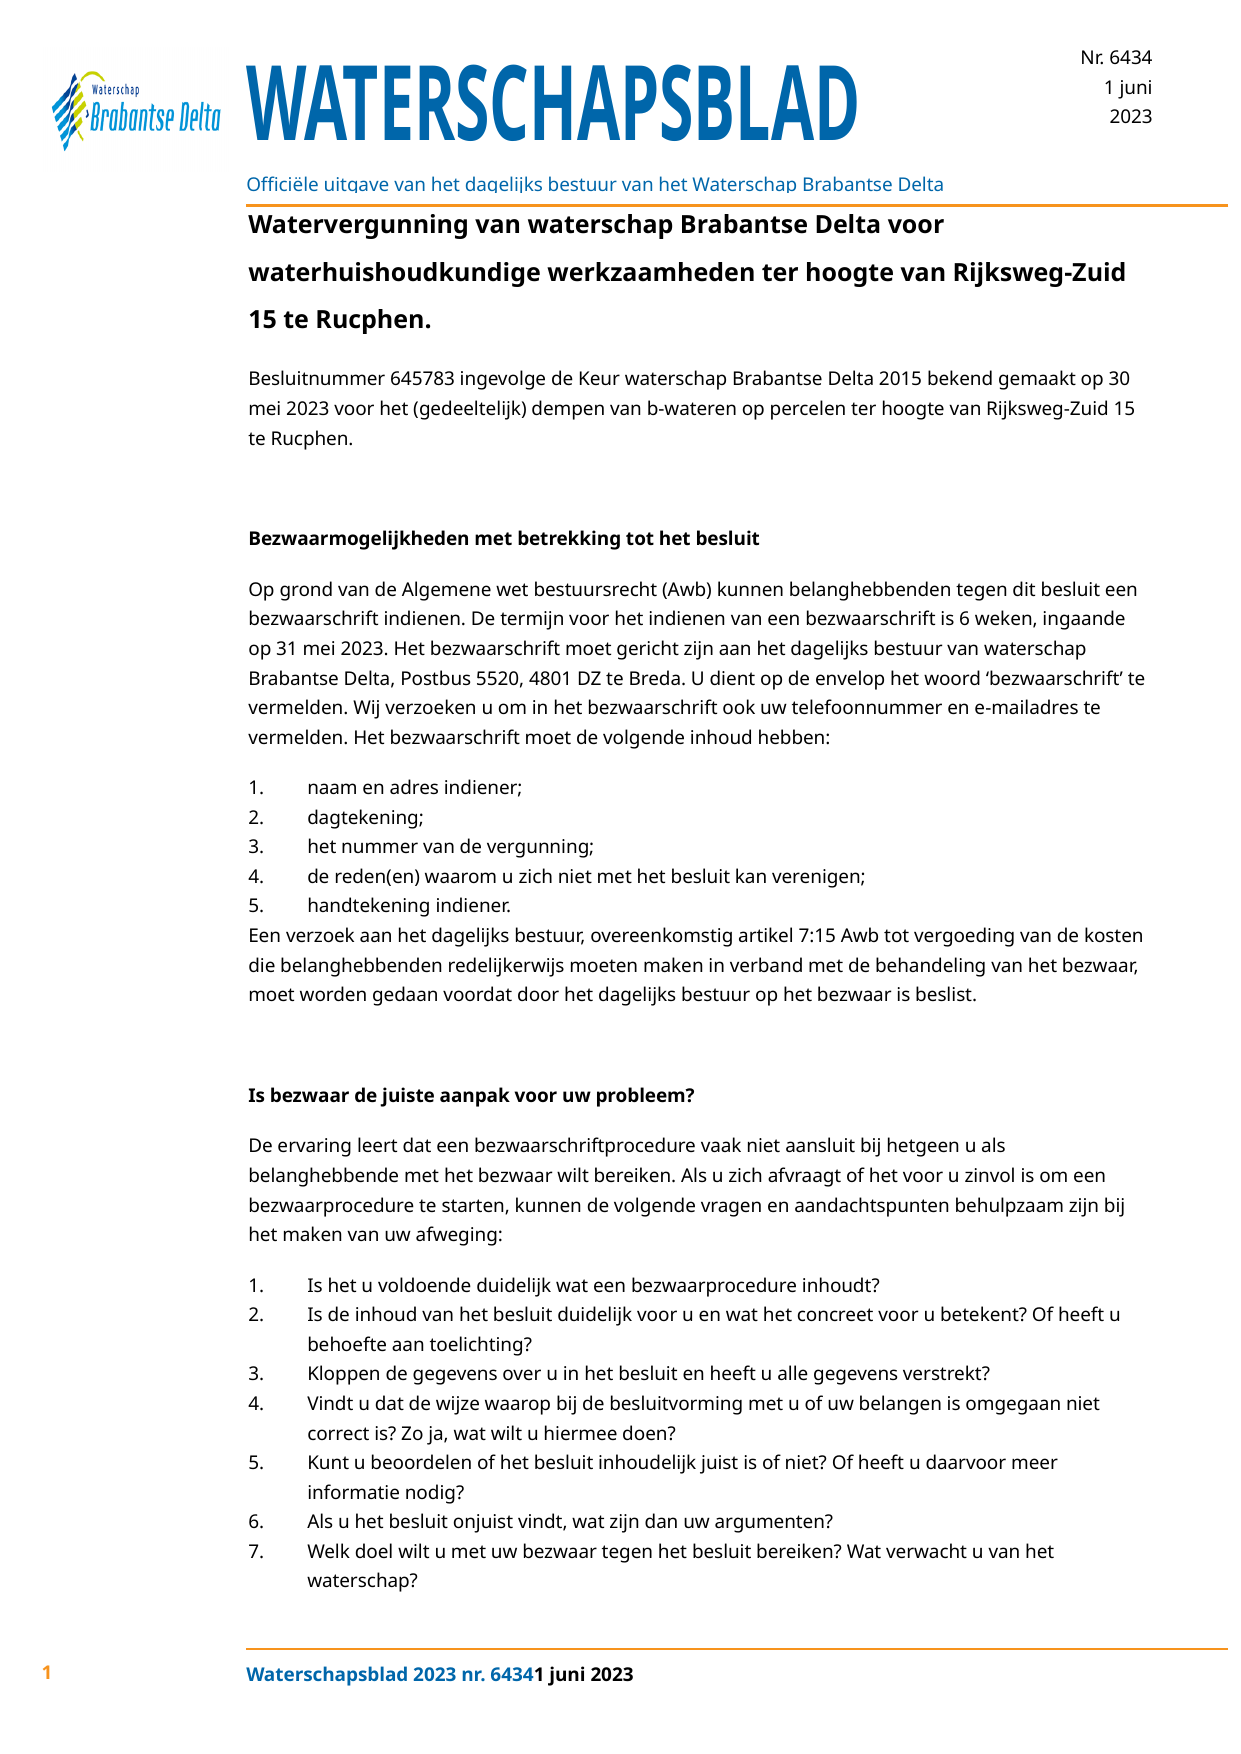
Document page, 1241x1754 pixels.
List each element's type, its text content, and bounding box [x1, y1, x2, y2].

list de reden(en) waarom u zich niet met het besluit kan verenigen; [248, 863, 1152, 889]
list Kloppen de gegevens over u in het besluit en heeft u alle gegevens verstrekt? [248, 1361, 1152, 1386]
list Kunt u beoordelen of het besluit inhoudelijk juist is of niet? Of heeft u daarvoor meer informatie nodig? [248, 1449, 1152, 1504]
list Welk doel wilt u met uw bezwaar tegen het besluit bereiken? Wat verwacht u van het waterschap? [248, 1538, 1152, 1593]
text Besluitnummer 645783 ingevolge de Keur waterschap Brabantse Delta 2015 bekend gemaakt op 30 mei 2023 voor het (gedeeltelijk) dempen van b-wateren op percelen ter hoogte van Rijksweg-Zuid 15 te Rucphen. [248, 366, 1152, 450]
list dagtekening; [248, 804, 1152, 829]
list naam en adres indiener; [248, 774, 1152, 800]
list Vindt u dat de wijze waarop bij de besluitvorming met u of uw belangen is omgegaan niet correct is? Zo ja, wat wilt u hiermee doen? [248, 1390, 1152, 1445]
list Is de inhoud van het besluit duidelijk voor u en wat het concreet voor u betekent? Of heeft u behoefte aan toelichting? [248, 1301, 1152, 1357]
text Is bezwaar de juiste aanpak voor uw probleem? [248, 1082, 1152, 1108]
list Is het u voldoende duidelijk wat een bezwaarprocedure inhoudt? [248, 1272, 1152, 1297]
text Bezwaarmogelijkheden met betrekking tot het besluit [248, 526, 1152, 551]
text De ervaring leert dat een bezwaarschriftprocedure vaak niet aansluit bij hetgeen u als belanghebbende met het bezwaar wilt bereiken. Als u zich afvraagt of het voor u zinvol is om een bezwaarprocedure te starten, kunnen de volgende vragen en aandachtspunten behulpzaam zijn bij het maken van uw afweging: [248, 1133, 1152, 1247]
text Watervergunning van waterschap Brabantse Delta voor waterhuishoudkundige werkzaamheden ter hoogte van Rijksweg-Zuid 15 te Rucphen. [248, 207, 1152, 336]
picture [41, 47, 231, 172]
text Een verzoek aan het dagelijks bestuur, overeenkomstig artikel 7:15 Awb tot vergoeding van de kosten die belanghebbenden redelijkerwijs moeten maken in verband met de behandeling van het bezwaar, moet worden gedaan voordat door het dagelijks bestuur op het bezwaar is beslist. [248, 922, 1152, 1007]
list Als u het besluit onjuist vindt, wat zijn dan uw argumenten? [248, 1508, 1152, 1534]
list handtekening indiener. [248, 893, 1152, 918]
list het nummer van de vergunning; [248, 833, 1152, 859]
text Op grond van de Algemene wet bestuursrecht (Awb) kunnen belanghebbenden tegen dit besluit een bezwaarschrift indienen. De termijn voor het indienen van een bezwaarschrift is 6 weken, ingaande op 31 mei 2023. Het bezwaarschrift moet gericht zijn aan het dagelijks bestuur van waterschap Brabantse Delta, Postbus 5520, 4801 DZ te Breda. U dient op de envelop het woord ‘bezwaarschrift’ te vermelden. Wij verzoeken u om in het bezwaarschrift ook uw telefoonnummer en e‑mailadres te vermelden. Het bezwaarschrift moet de volgende inhoud hebben: [248, 576, 1152, 749]
